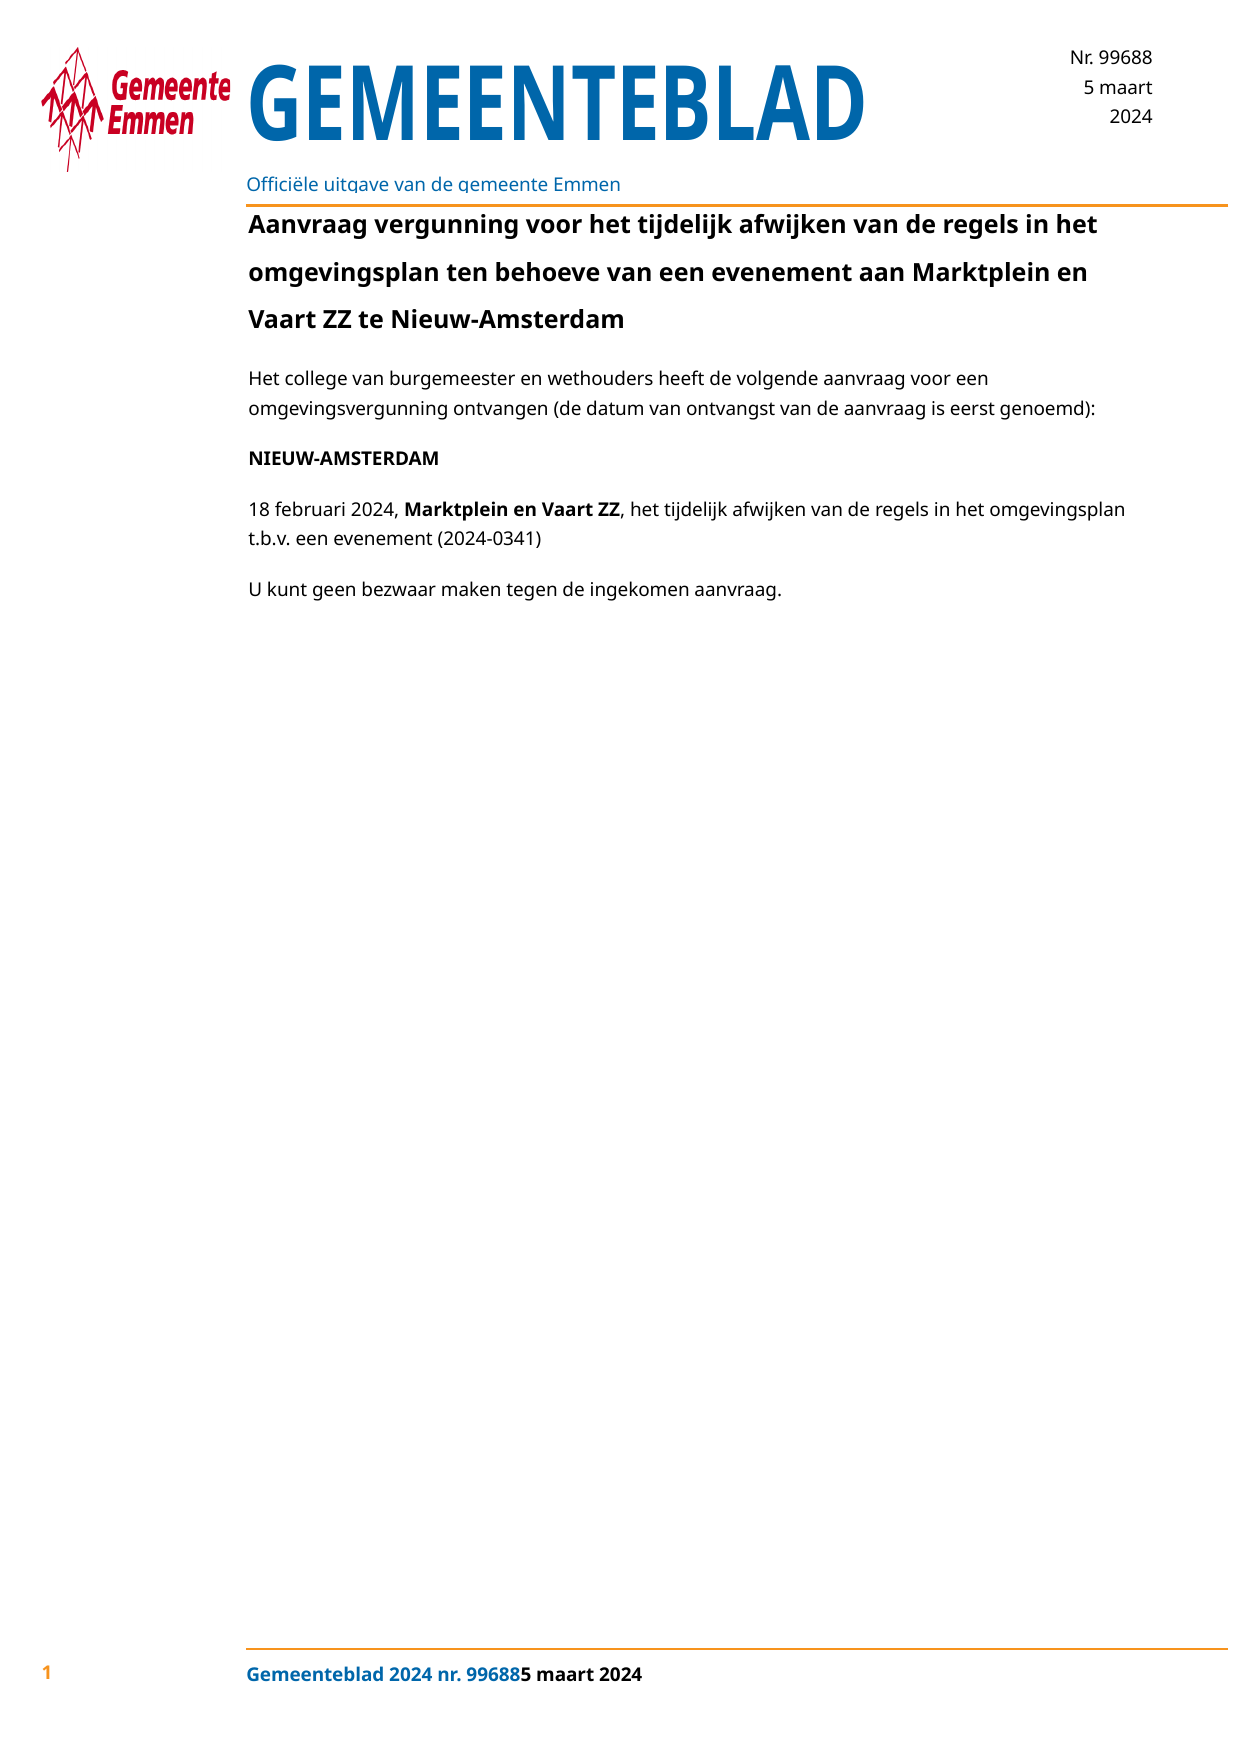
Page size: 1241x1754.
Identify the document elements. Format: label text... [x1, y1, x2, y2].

text 18 februari 2024, Marktplein en Vaart ZZ, het tijdelijk afwijken van de regels in het omgevingsplan t.b.v. een evenement (2024-0341) [248, 496, 1152, 551]
text U kunt geen bezwaar maken tegen de ingekomen aanvraag. [248, 576, 1152, 602]
text NIEUW-AMSTERDAM [248, 446, 1152, 471]
picture [41, 47, 231, 172]
text Het college van burgemeester en wethouders heeft de volgende aanvraag voor een omgevingsvergunning ontvangen (de datum van ontvangst van de aanvraag is eerst genoemd): [248, 366, 1152, 421]
text Aanvraag vergunning voor het tijdelijk afwijken van de regels in het omgevingsplan ten behoeve van een evenement aan Marktplein en Vaart ZZ te Nieuw-Amsterdam [248, 207, 1152, 336]
